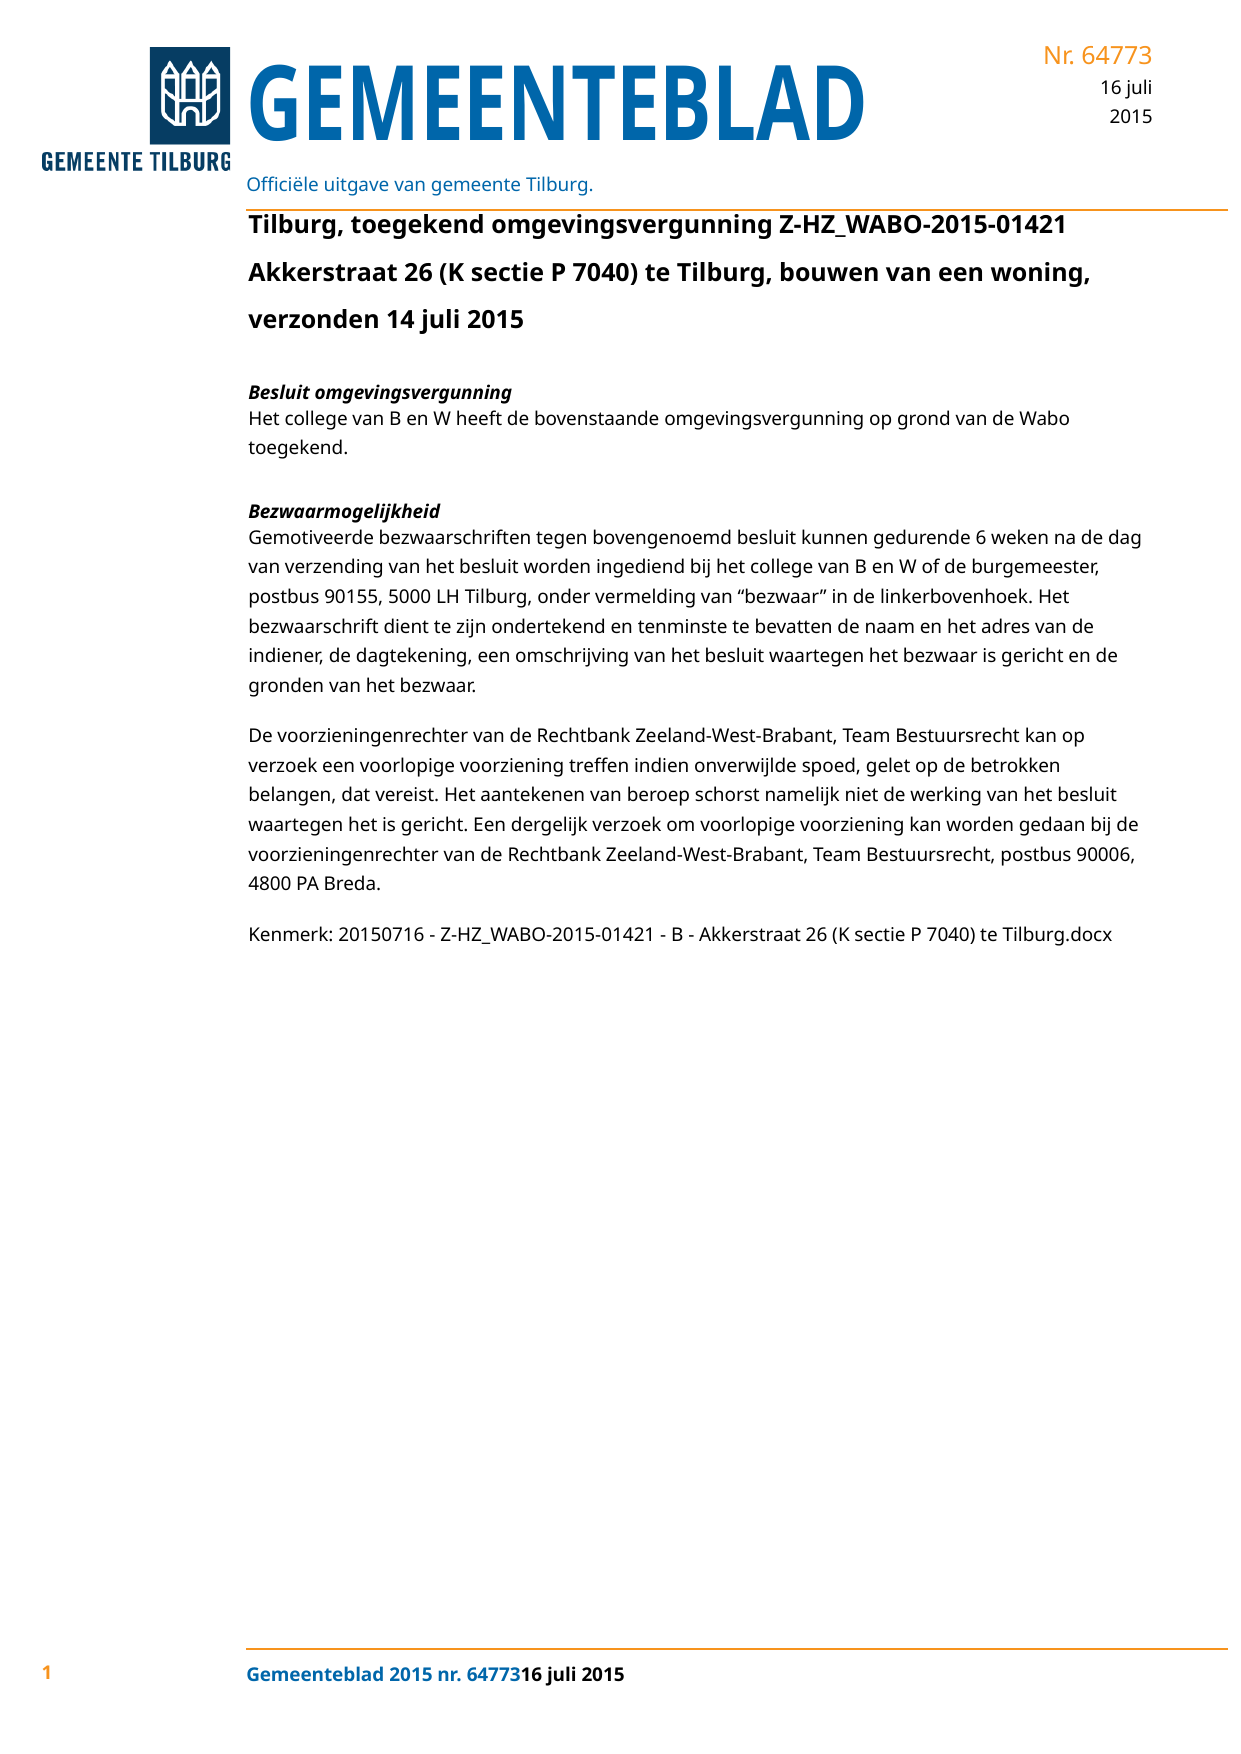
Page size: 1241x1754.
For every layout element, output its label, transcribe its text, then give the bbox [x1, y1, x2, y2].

text Kenmerk: 20150716 - Z-HZ_WABO-2015-01421 - B - Akkerstraat 26 (K sectie P 7040) te Tilburg.docx [248, 921, 1152, 946]
text Tilburg, toegekend omgevingsvergunning Z-HZ_WABO-2015-01421 Akkerstraat 26 (K sectie P 7040) te Tilburg, bouwen van een woning, verzonden 14 juli 2015 [248, 211, 1152, 336]
text Gemotiveerde bezwaarschriften tegen bovengenoemd besluit kunnen gedurende 6 weken na de dag van verzending van het besluit worden ingediend bij het college van B en W of de burgemeester, postbus 90155, 5000 LH Tilburg, onder vermelding van “bezwaar” in de linkerbovenhoek. Het bezwaarschrift dient te zijn ondertekend en tenminste te bevatten de naam en het adres van de indiener, de dagtekening, een omschrijving van het besluit waartegen het bezwaar is gericht en de gronden van het bezwaar. [248, 524, 1152, 698]
text Bezwaarmogelijkheid [248, 498, 1152, 524]
picture [41, 47, 231, 172]
text Besluit omgevingsvergunning [248, 379, 1152, 405]
text De voorzieningenrechter van de Rechtbank Zeeland-West-Brabant, Team Bestuursrecht kan op verzoek een voorlopige voorziening treffen indien onverwijlde spoed, gelet op de betrokken belangen, dat vereist. Het aantekenen van beroep schorst namelijk niet de werking van het besluit waartegen het is gericht. Een dergelijk verzoek om voorlopige voorziening kan worden gedaan bij de voorzieningenrechter van de Rechtbank Zeeland-West-Brabant, Team Bestuursrecht, postbus 90006, 4800 PA Breda. [248, 722, 1152, 896]
text Het college van B en W heeft de bovenstaande omgevingsvergunning op grond van de Wabo toegekend. [248, 405, 1152, 460]
